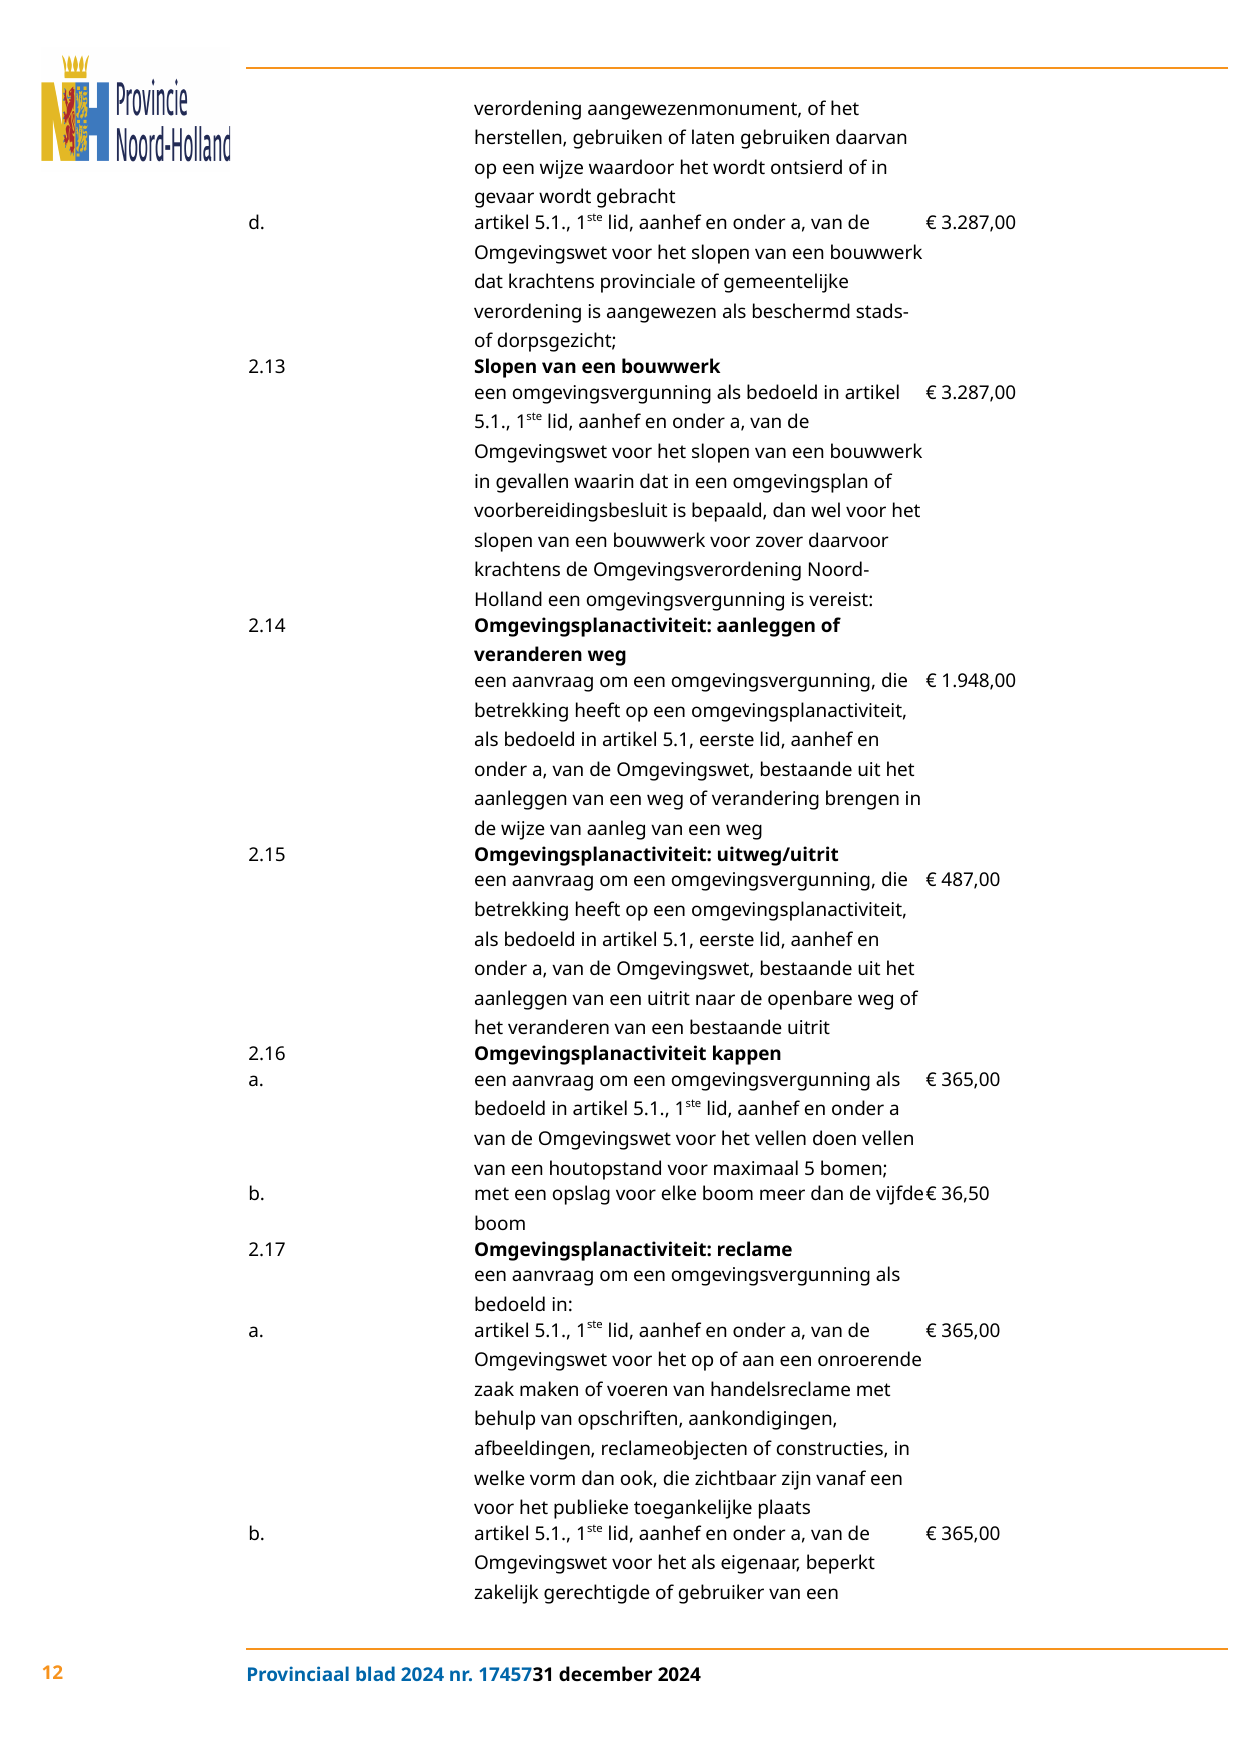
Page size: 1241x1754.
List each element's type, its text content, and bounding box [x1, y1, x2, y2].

table_cell [926, 95, 1152, 209]
table_cell Slopen van een bouwwerk [474, 353, 926, 379]
table_cell 2.13 [248, 353, 474, 379]
table_cell [248, 867, 474, 1040]
table_cell [248, 1261, 474, 1317]
table_cell € 487,00 [926, 867, 1152, 1040]
table_cell een aanvraag om een omgevingsvergunning, die betrekking heeft op een omgevingsplanactiviteit, als bedoeld in artikel 5.1, eerste lid, aanhef en onder a, van de Omgevingswet, bestaande uit het aanleggen van een weg of verandering brengen in de wijze van aanleg van een weg [474, 667, 926, 841]
table_cell a. [248, 1317, 474, 1520]
table_cell [926, 612, 1152, 667]
table_cell een omgevingsvergunning als bedoeld in artikel 5.1., 1ste lid, aanhef en onder a, van de Omgevingswet voor het slopen van een bouwwerk in gevallen waarin dat in een omgevingsplan of voorbereidingsbesluit is bepaald, dan wel voor het slopen van een bouwwerk voor zover daarvoor krachtens de Omgevingsverordening Noord-Holland een omgevingsvergunning is vereist: [474, 379, 926, 612]
table_cell Omgevingsplanactiviteit: aanleggen of veranderen weg [474, 612, 926, 667]
table_cell verordening aangewezenmonument, of het herstellen, gebruiken of laten gebruiken daarvan op een wijze waardoor het wordt ontsierd of in gevaar wordt gebracht [474, 95, 926, 209]
picture [41, 47, 231, 172]
table_cell Omgevingsplanactiviteit kappen [474, 1040, 926, 1066]
table_cell [248, 667, 474, 841]
table_cell € 365,00 [926, 1066, 1152, 1180]
table_cell b. [248, 1180, 474, 1236]
table_cell een aanvraag om een omgevingsvergunning als bedoeld in artikel 5.1., 1ste lid, aanhef en onder a van de Omgevingswet voor het vellen doen vellen van een houtopstand voor maximaal 5 bomen; [474, 1066, 926, 1180]
table_cell € 365,00 [926, 1520, 1152, 1605]
table_cell met een opslag voor elke boom meer dan de vijfde boom [474, 1180, 926, 1236]
table_cell een aanvraag om een omgevingsvergunning als bedoeld in: [474, 1261, 926, 1317]
table_cell artikel 5.1., 1ste lid, aanhef en onder a, van de Omgevingswet voor het slopen van een bouwwerk dat krachtens provinciale of gemeentelijke verordening is aangewezen als beschermd stads- of dorpsgezicht; [474, 209, 926, 353]
table_cell Omgevingsplanactiviteit: uitweg/uitrit [474, 841, 926, 867]
table_cell [926, 1236, 1152, 1261]
table_cell € 1.948,00 [926, 667, 1152, 841]
table_cell b. [248, 1520, 474, 1605]
table_cell [248, 379, 474, 612]
table_cell artikel 5.1., 1ste lid, aanhef en onder a, van de Omgevingswet voor het als eigenaar, beperkt zakelijk gerechtigde of gebruiker van een [474, 1520, 926, 1605]
table_cell 2.17 [248, 1236, 474, 1261]
table_cell [926, 353, 1152, 379]
table_cell d. [248, 209, 474, 353]
table_cell 2.14 [248, 612, 474, 667]
table_cell [926, 1040, 1152, 1066]
table_cell artikel 5.1., 1ste lid, aanhef en onder a, van de Omgevingswet voor het op of aan een onroerende zaak maken of voeren van handelsreclame met behulp van opschriften, aankondigingen, afbeeldingen, reclameobjecten of constructies, in welke vorm dan ook, die zichtbaar zijn vanaf een voor het publieke toegankelijke plaats [474, 1317, 926, 1520]
table_cell 2.15 [248, 841, 474, 867]
table_cell [248, 95, 474, 209]
table_cell [926, 1261, 1152, 1317]
table_cell € 3.287,00 [926, 379, 1152, 612]
table_cell 2.16 [248, 1040, 474, 1066]
table_cell a. [248, 1066, 474, 1180]
table_cell [926, 841, 1152, 867]
table_cell € 3.287,00 [926, 209, 1152, 353]
table_cell Omgevingsplanactiviteit: reclame [474, 1236, 926, 1261]
table_cell een aanvraag om een omgevingsvergunning, die betrekking heeft op een omgevingsplanactiviteit, als bedoeld in artikel 5.1, eerste lid, aanhef en onder a, van de Omgevingswet, bestaande uit het aanleggen van een uitrit naar de openbare weg of het veranderen van een bestaande uitrit [474, 867, 926, 1040]
table_cell € 365,00 [926, 1317, 1152, 1520]
table_cell € 36,50 [926, 1180, 1152, 1236]
